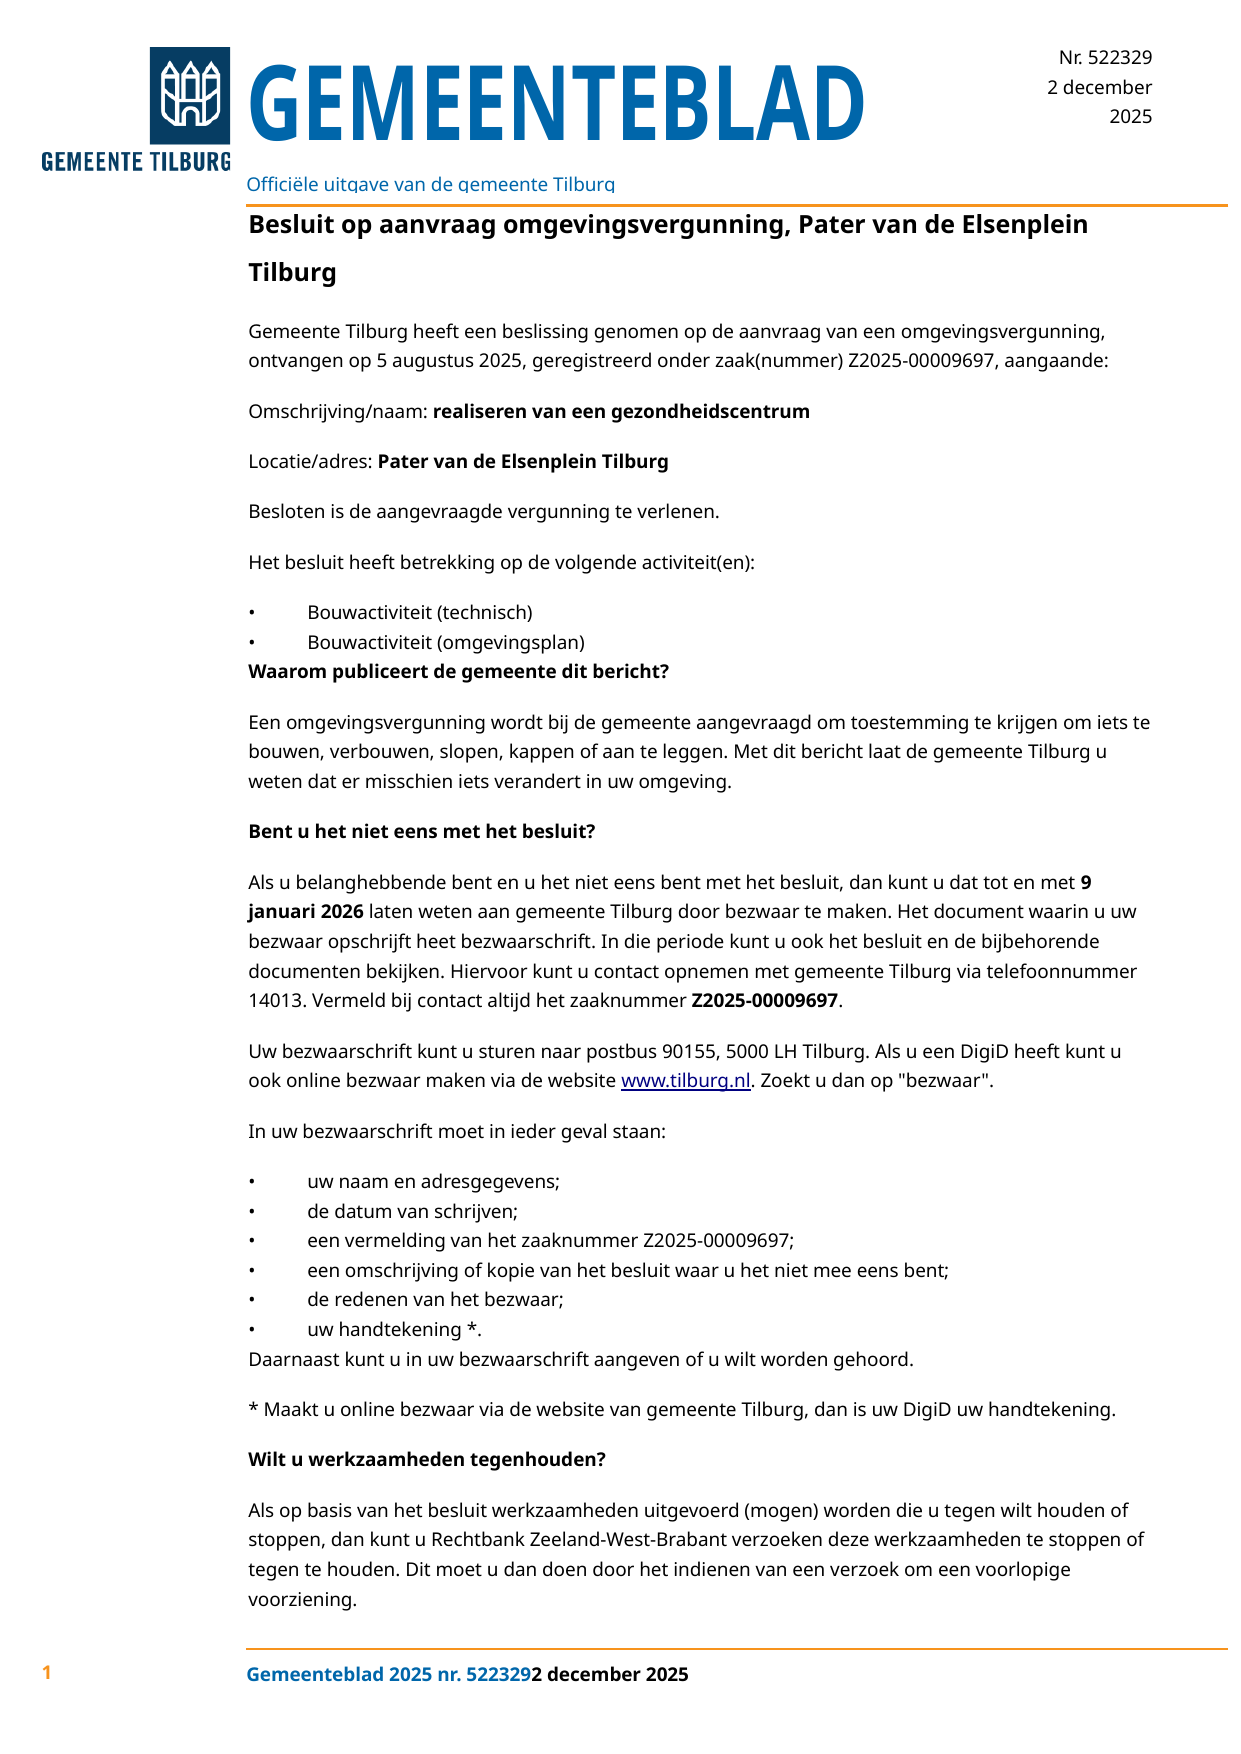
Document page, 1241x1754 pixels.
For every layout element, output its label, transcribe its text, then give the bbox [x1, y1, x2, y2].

list een vermelding van het zaaknummer Z2025-00009697; [248, 1227, 1152, 1253]
list Bouwactiviteit (omgevingsplan) [248, 629, 1152, 655]
text Het besluit heeft betrekking op de volgende activiteit(en): [248, 549, 1152, 575]
list de redenen van het bezwaar; [248, 1287, 1152, 1312]
list uw naam en adresgegevens; [248, 1168, 1152, 1194]
text Daarnaast kunt u in uw bezwaarschrift aangeven of u wilt worden gehoord. [248, 1346, 1152, 1372]
text Omschrijving/naam: realiseren van een gezondheidscentrum [248, 398, 1152, 424]
text Bent u het niet eens met het besluit? [248, 819, 1152, 844]
text Als u belanghebbende bent en u het niet eens bent met het besluit, dan kunt u dat tot en met 9 januari 2026 laten weten aan gemeente Tilburg door bezwaar te maken. Het document waarin u uw bezwaar opschrijft heet bezwaarschrift. In die periode kunt u ook het besluit en de bijbehorende documenten bekijken. Hiervoor kunt u contact opnemen met gemeente Tilburg via telefoonnummer 14013. Vermeld bij contact altijd het zaaknummer Z2025-00009697. [248, 869, 1152, 1013]
list Bouwactiviteit (technisch) [248, 599, 1152, 625]
list uw handtekening *. [248, 1316, 1152, 1342]
text Gemeente Tilburg heeft een beslissing genomen op de aanvraag van een omgevingsvergunning, ontvangen op 5 augustus 2025, geregistreerd onder zaak(nummer) Z2025-00009697, aangaande: [248, 318, 1152, 373]
text Waarom publiceert de gemeente dit bericht? [248, 659, 1152, 684]
list de datum van schrijven; [248, 1198, 1152, 1224]
text Als op basis van het besluit werkzaamheden uitgevoerd (mogen) worden die u tegen wilt houden of stoppen, dan kunt u Rechtbank Zeeland-West-Brabant verzoeken deze werkzaamheden te stoppen of tegen te houden. Dit moet u dan doen door het indienen van een verzoek om een voorlopige voorziening. [248, 1497, 1152, 1612]
text * Maakt u online bezwaar via de website van gemeente Tilburg, dan is uw DigiD uw handtekening. [248, 1396, 1152, 1422]
text Wilt u werkzaamheden tegenhouden? [248, 1447, 1152, 1472]
list een omschrijving of kopie van het besluit waar u het niet mee eens bent; [248, 1257, 1152, 1283]
picture [41, 47, 231, 172]
text Besluit op aanvraag omgevingsvergunning, Pater van de Elsenplein Tilburg [248, 207, 1152, 288]
text In uw bezwaarschrift moet in ieder geval staan: [248, 1118, 1152, 1144]
text Uw bezwaarschrift kunt u sturen naar postbus 90155, 5000 LH Tilburg. Als u een DigiD heeft kunt u ook online bezwaar maken via de website www.tilburg.nl. Zoekt u dan op "bezwaar". [248, 1038, 1152, 1093]
text Besloten is de aangevraagde vergunning te verlenen. [248, 499, 1152, 524]
text Een omgevingsvergunning wordt bij de gemeente aangevraagd om toestemming te krijgen om iets te bouwen, verbouwen, slopen, kappen of aan te leggen. Met dit bericht laat de gemeente Tilburg u weten dat er misschien iets verandert in uw omgeving. [248, 709, 1152, 794]
text Locatie/adres: Pater van de Elsenplein Tilburg [248, 448, 1152, 474]
